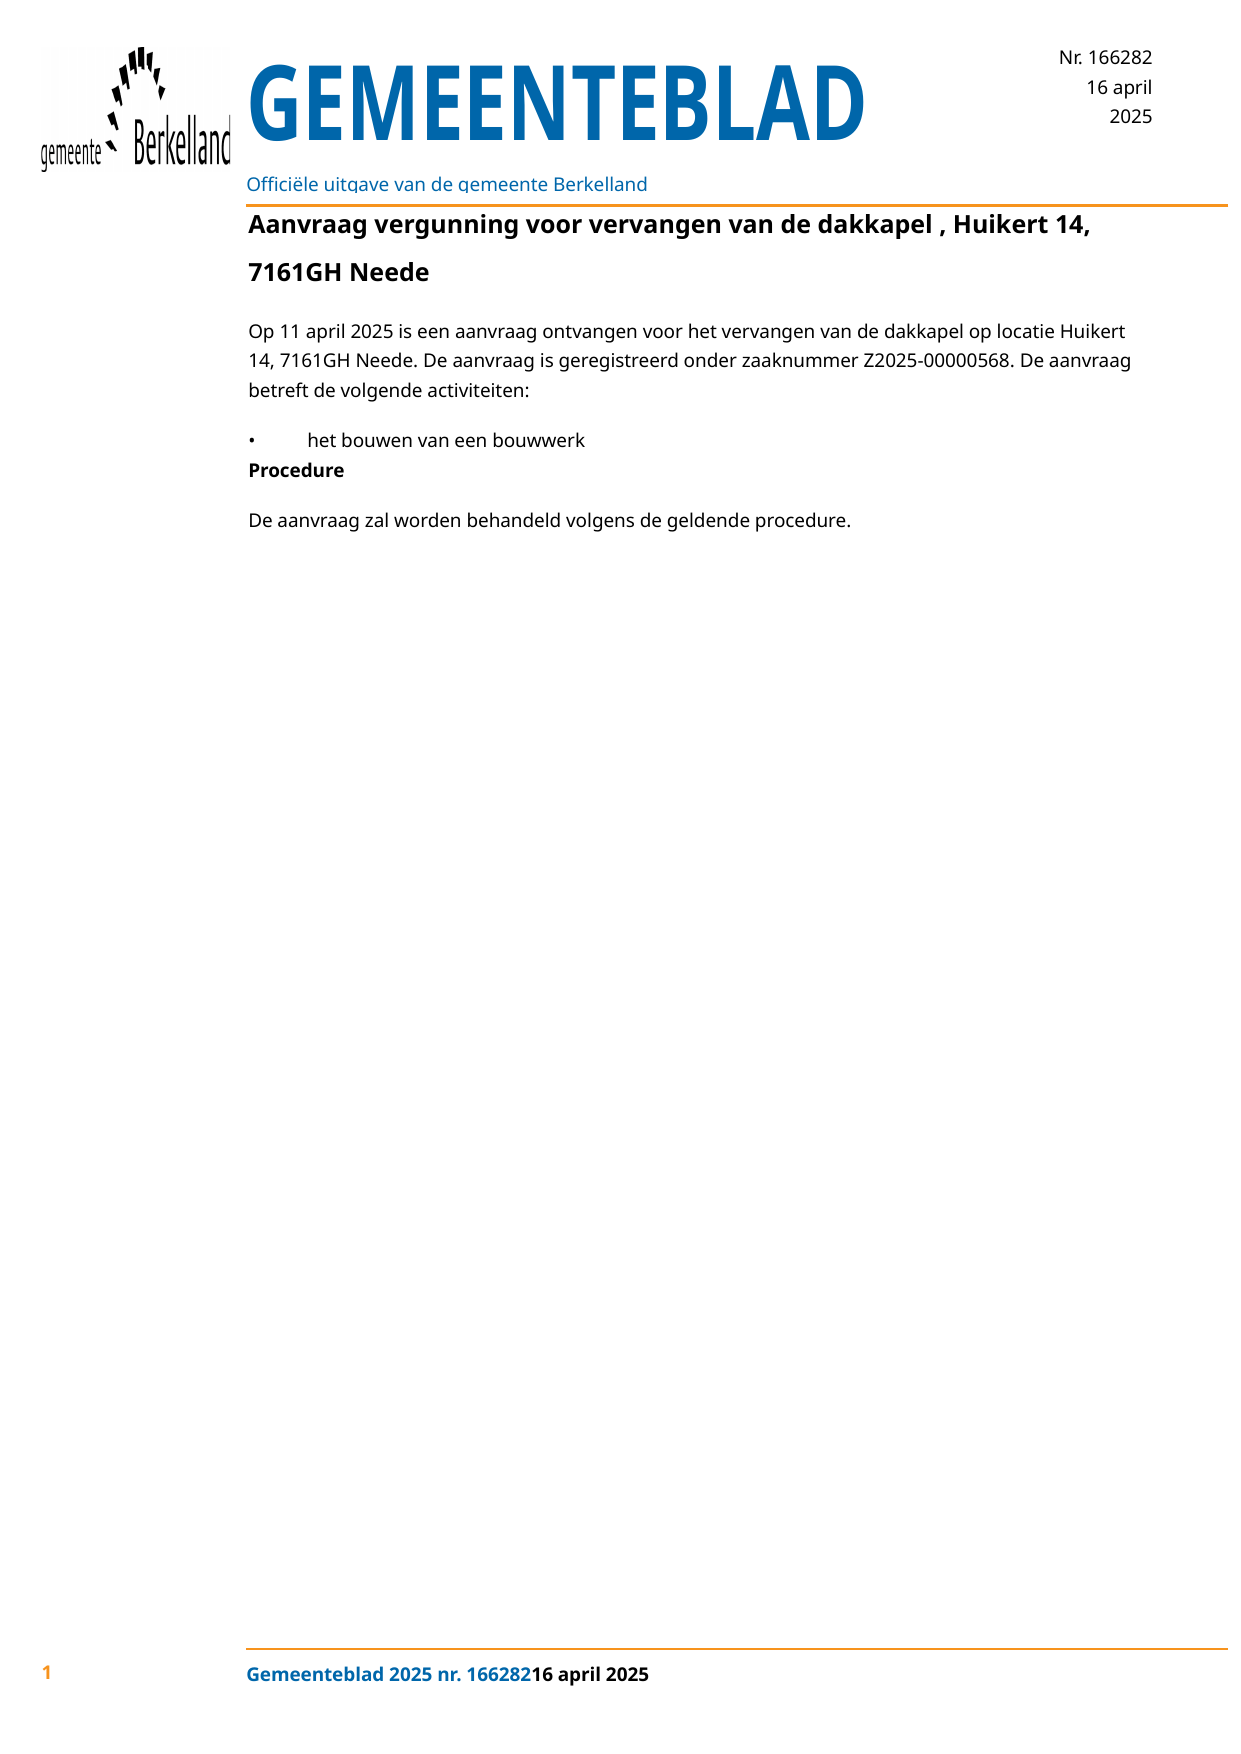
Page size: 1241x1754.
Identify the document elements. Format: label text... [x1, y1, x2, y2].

text Op 11 april 2025 is een aanvraag ontvangen voor het vervangen van de dakkapel op locatie Huikert 14, 7161GH Neede. De aanvraag is geregistreerd onder zaaknummer Z2025-00000568. De aanvraag betreft de volgende activiteiten: [248, 318, 1152, 403]
text Aanvraag vergunning voor vervangen van de dakkapel , Huikert 14, 7161GH Neede [248, 207, 1152, 288]
text Procedure [248, 457, 1152, 483]
picture [41, 47, 231, 172]
text De aanvraag zal worden behandeld volgens de geldende procedure. [248, 507, 1152, 533]
list het bouwen van een bouwwerk [248, 427, 1152, 453]
